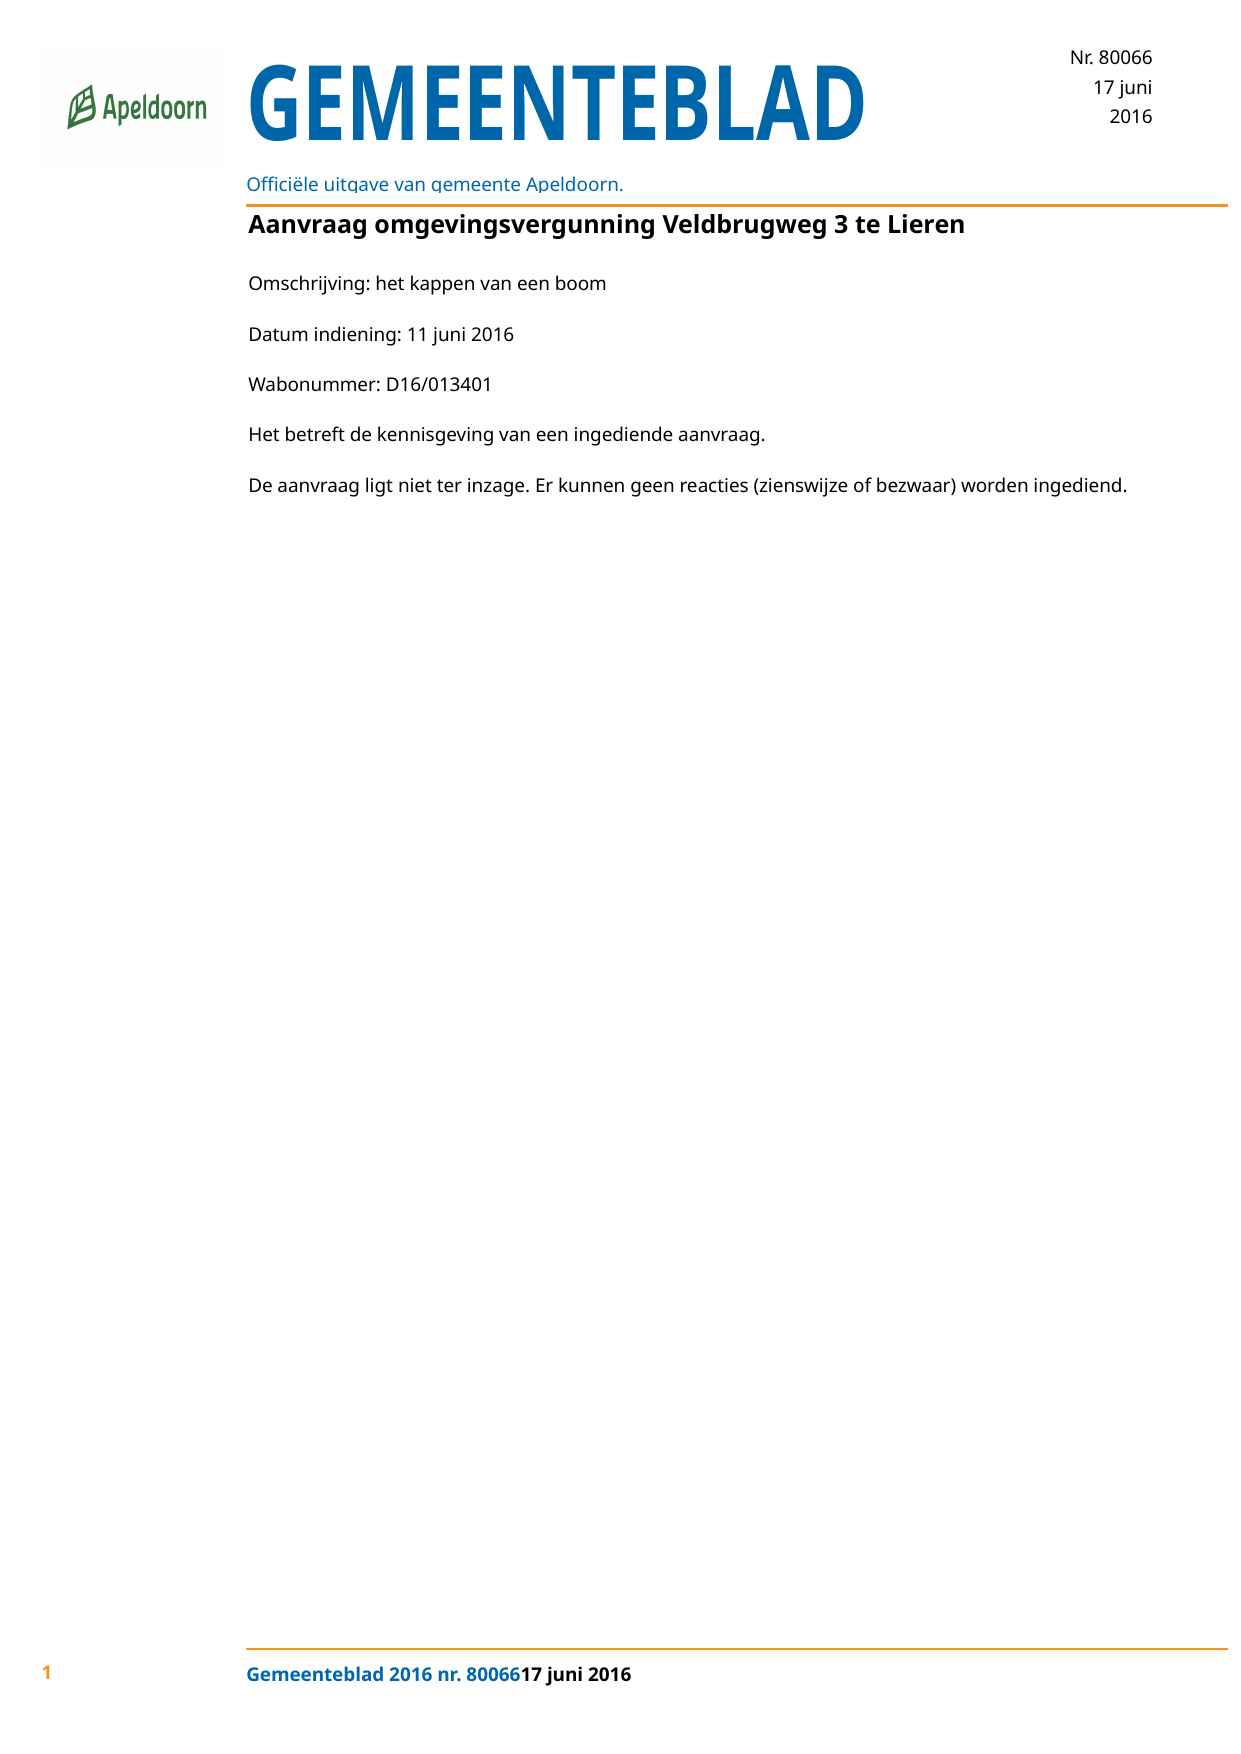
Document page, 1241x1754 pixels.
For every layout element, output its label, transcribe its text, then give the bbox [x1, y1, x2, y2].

picture [41, 47, 231, 172]
text De aanvraag ligt niet ter inzage. Er kunnen geen reacties (zienswijze of bezwaar) worden ingediend. [248, 472, 1152, 498]
text Datum indiening: 11 juni 2016 [248, 321, 1152, 346]
text Aanvraag omgevingsvergunning Veldbrugweg 3 te Lieren [248, 207, 1152, 241]
text Omschrijving: het kappen van een boom [248, 270, 1152, 296]
text Wabonummer: D16/013401 [248, 371, 1152, 397]
text Het betreft de kennisgeving van een ingediende aanvraag. [248, 422, 1152, 447]
